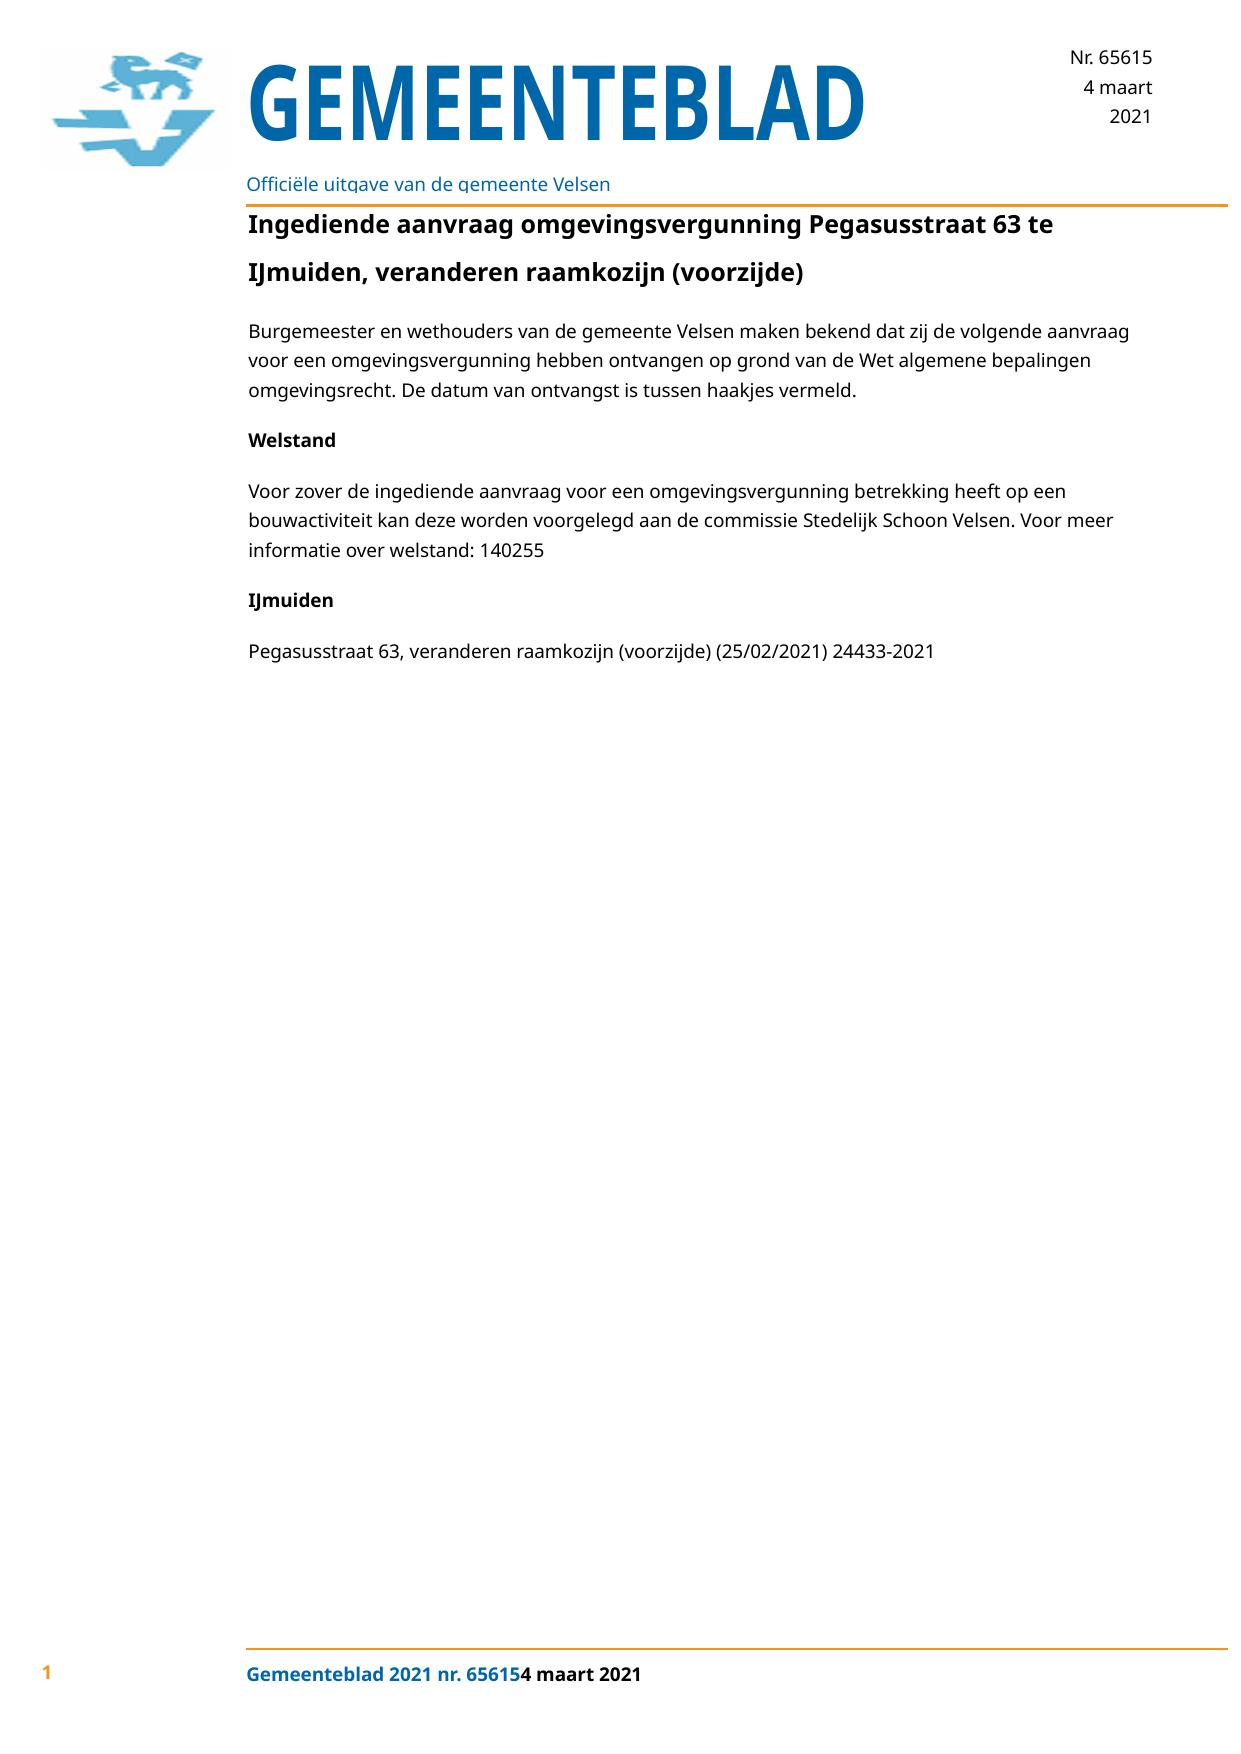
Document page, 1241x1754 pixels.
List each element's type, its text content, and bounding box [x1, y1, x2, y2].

text Burgemeester en wethouders van de gemeente Velsen maken bekend dat zij de volgende aanvraag voor een omgevingsvergunning hebben ontvangen op grond van de Wet algemene bepalingen omgevingsrecht. De datum van ontvangst is tussen haakjes vermeld. [248, 318, 1152, 403]
picture [41, 47, 231, 172]
text Welstand [248, 427, 1152, 453]
text Ingediende aanvraag omgevingsvergunning Pegasusstraat 63 te IJmuiden, veranderen raamkozijn (voorzijde) [248, 207, 1152, 288]
text IJmuiden [248, 587, 1152, 613]
text Pegasusstraat 63, veranderen raamkozijn (voorzijde) (25/02/2021) 24433-2021 [248, 638, 1152, 664]
text Voor zover de ingediende aanvraag voor een omgevingsvergunning betrekking heeft op een bouwactiviteit kan deze worden voorgelegd aan de commissie Stedelijk Schoon Velsen. Voor meer informatie over welstand: 140255 [248, 478, 1152, 563]
